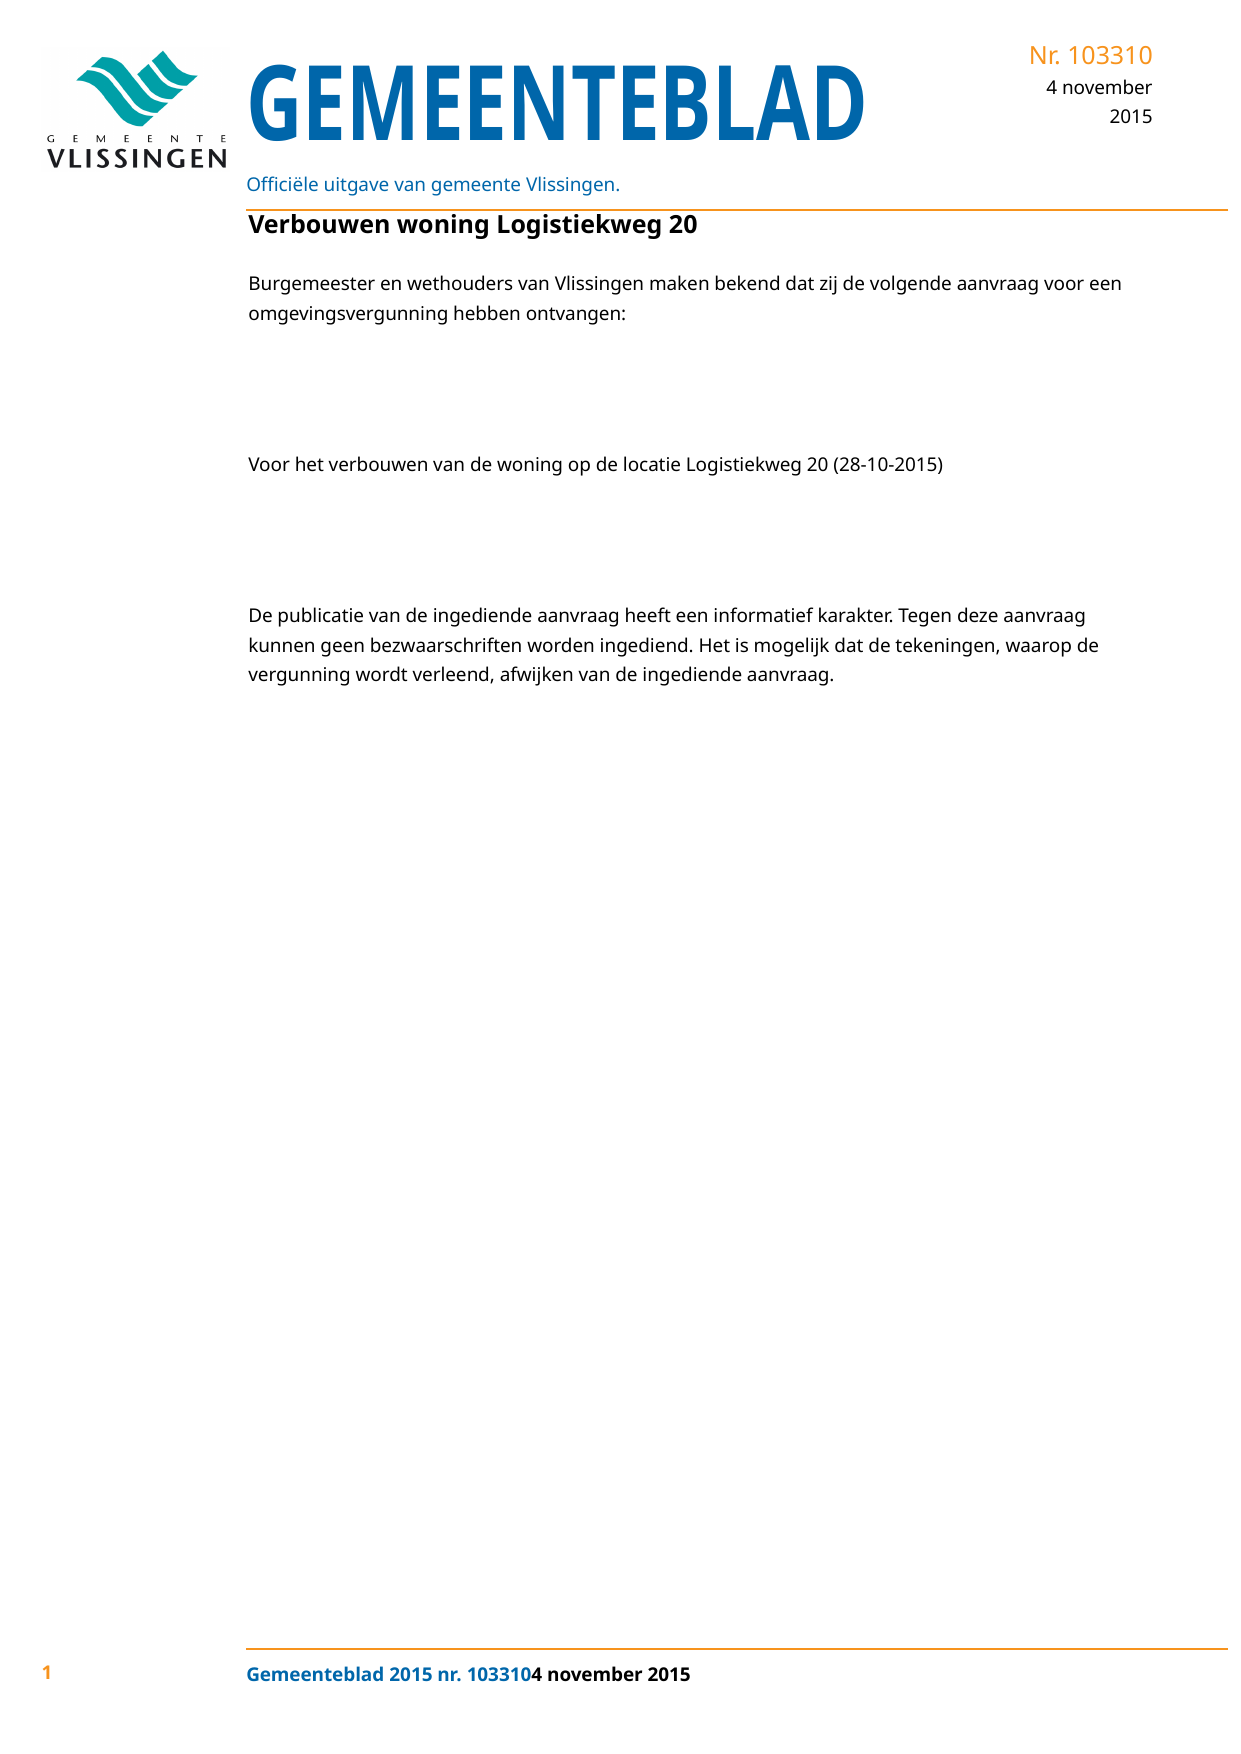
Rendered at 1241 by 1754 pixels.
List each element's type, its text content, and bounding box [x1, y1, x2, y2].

text De publicatie van de ingediende aanvraag heeft een informatief karakter. Tegen deze aanvraag kunnen geen bezwaarschriften worden ingediend. Het is mogelijk dat de tekeningen, waarop de vergunning wordt verleend, afwijken van de ingediende aanvraag. [248, 602, 1152, 687]
text Voor het verbouwen van de woning op de locatie Logistiekweg 20 (28-10-2015) [248, 451, 1152, 477]
text Verbouwen woning Logistiekweg 20 [248, 211, 1152, 241]
picture [41, 47, 231, 172]
text Burgemeester en wethouders van Vlissingen maken bekend dat zij de volgende aanvraag voor een omgevingsvergunning hebben ontvangen: [248, 270, 1152, 326]
